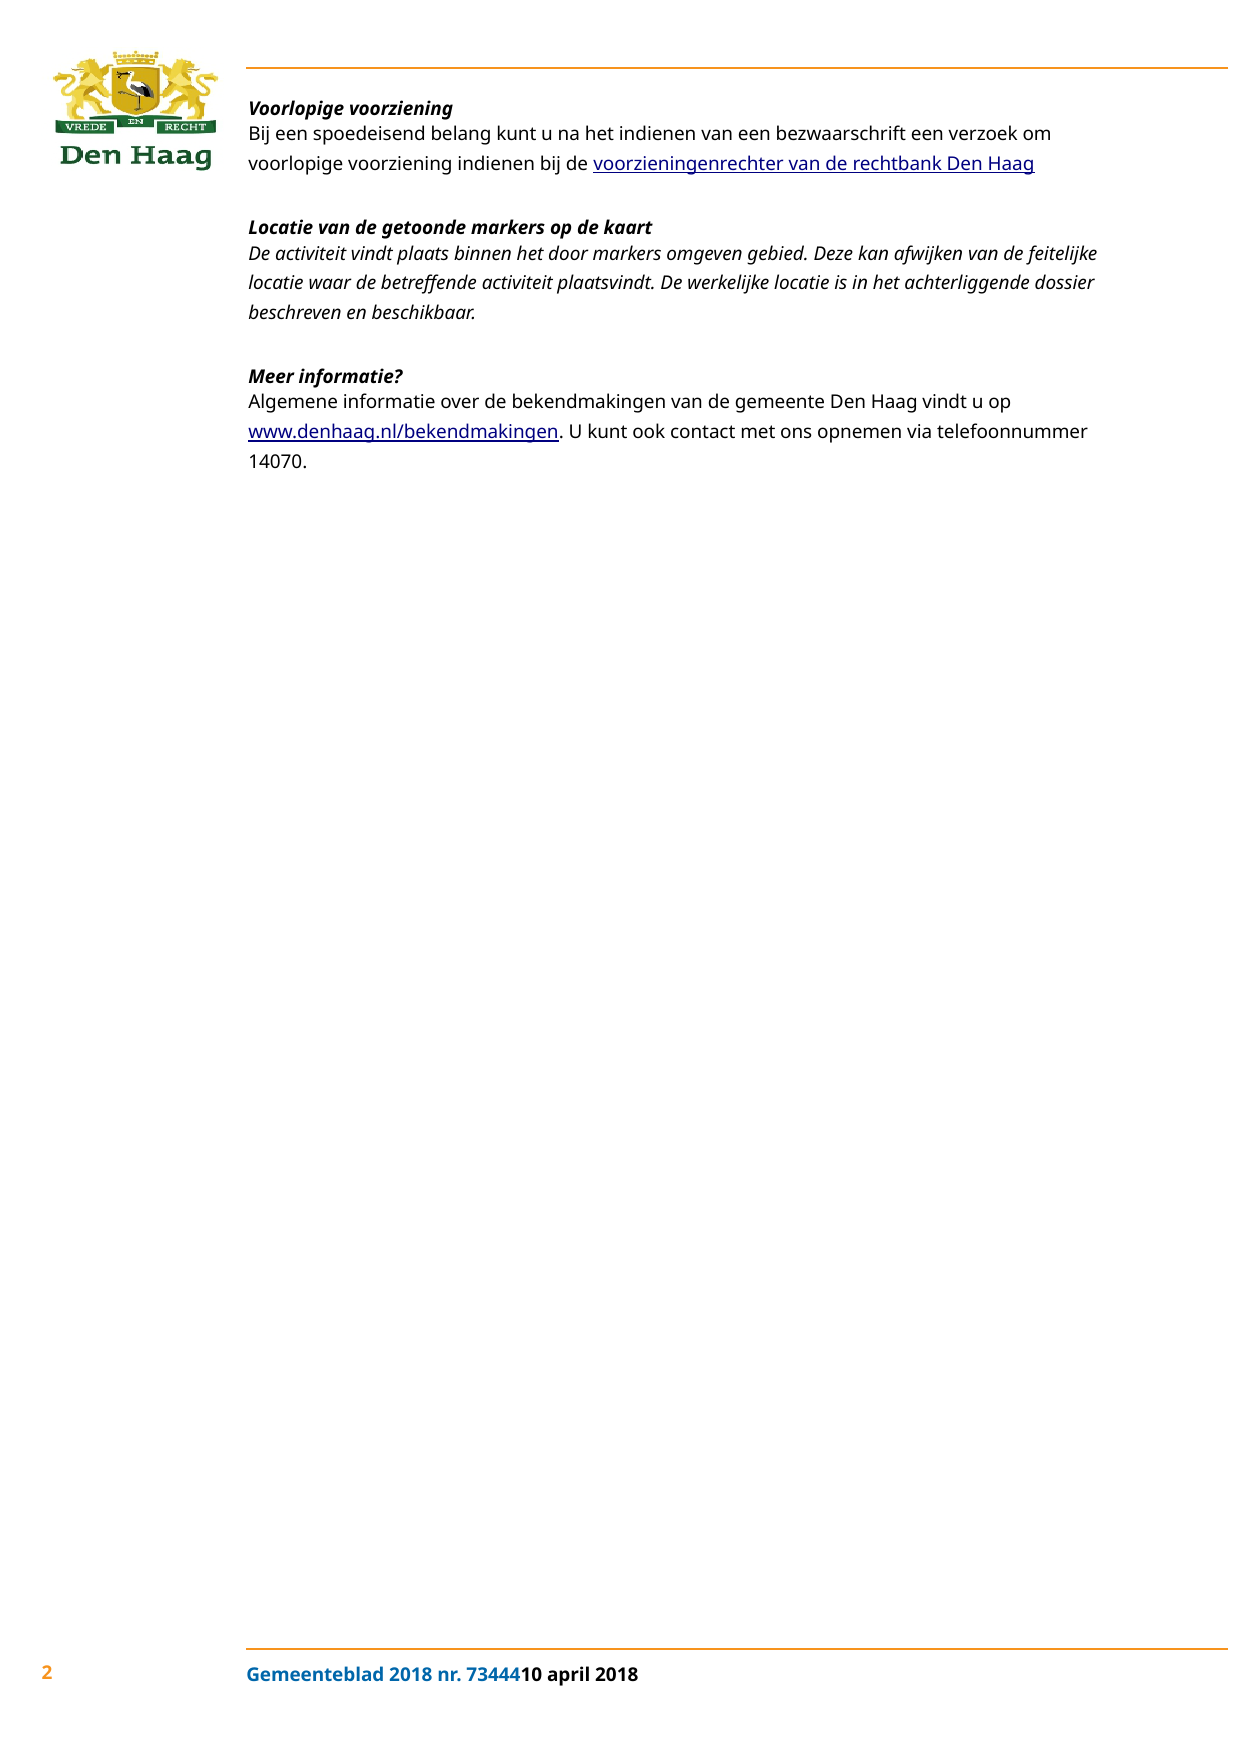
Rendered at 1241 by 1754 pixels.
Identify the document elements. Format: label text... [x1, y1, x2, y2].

text De activiteit vindt plaats binnen het door markers omgeven gebied. Deze kan afwijken van de feitelijke locatie waar de betreffende activiteit plaatsvindt. De werkelijke locatie is in het achterliggende dossier beschreven en beschikbaar. [248, 240, 1152, 325]
text Meer informatie? [248, 363, 1152, 389]
text Algemene informatie over de bekendmakingen van de gemeente Den Haag vindt u op www.denhaag.nl/bekendmakingen. U kunt ook contact met ons opnemen via telefoonnummer 14070. [248, 389, 1152, 473]
text Locatie van de getoonde markers op de kaart [248, 214, 1152, 240]
text Bij een spoedeisend belang kunt u na het indienen van een bezwaarschrift een verzoek om voorlopige voorziening indienen bij de voorzieningenrechter van de rechtbank Den Haag [248, 121, 1152, 176]
picture [41, 47, 231, 172]
text Voorlopige voorziening [248, 95, 1152, 121]
